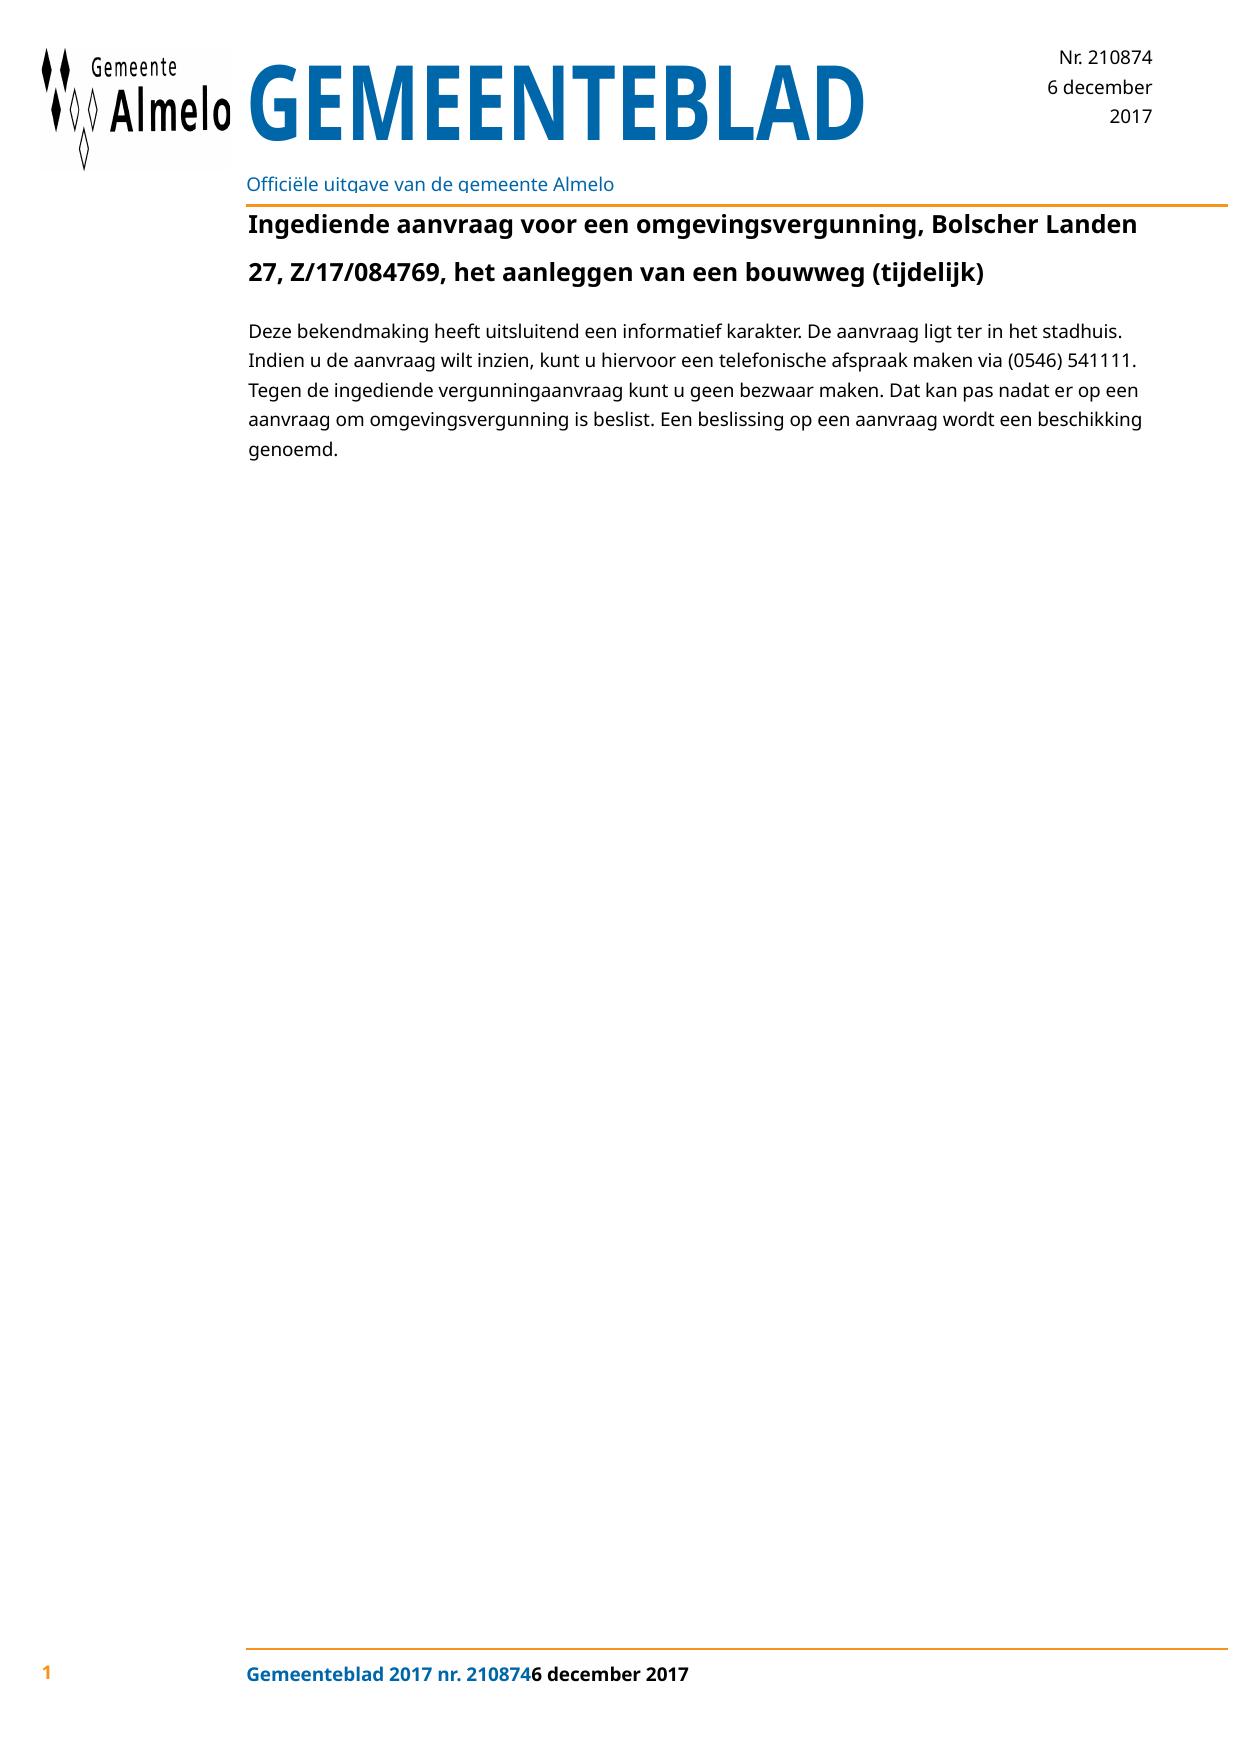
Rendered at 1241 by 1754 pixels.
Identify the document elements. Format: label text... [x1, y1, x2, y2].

text Ingediende aanvraag voor een omgevingsvergunning, Bolscher Landen 27, Z/17/084769, het aanleggen van een bouwweg (tijdelijk) [248, 207, 1152, 288]
text Deze bekendmaking heeft uitsluitend een informatief karakter. De aanvraag ligt ter in het stadhuis. Indien u de aanvraag wilt inzien, kunt u hiervoor een telefonische afspraak maken via (0546) 541111. Tegen de ingediende vergunningaanvraag kunt u geen bezwaar maken. Dat kan pas nadat er op een aanvraag om omgevingsvergunning is beslist. Een beslissing op een aanvraag wordt een beschikking genoemd. [248, 318, 1152, 462]
picture [41, 47, 231, 172]
